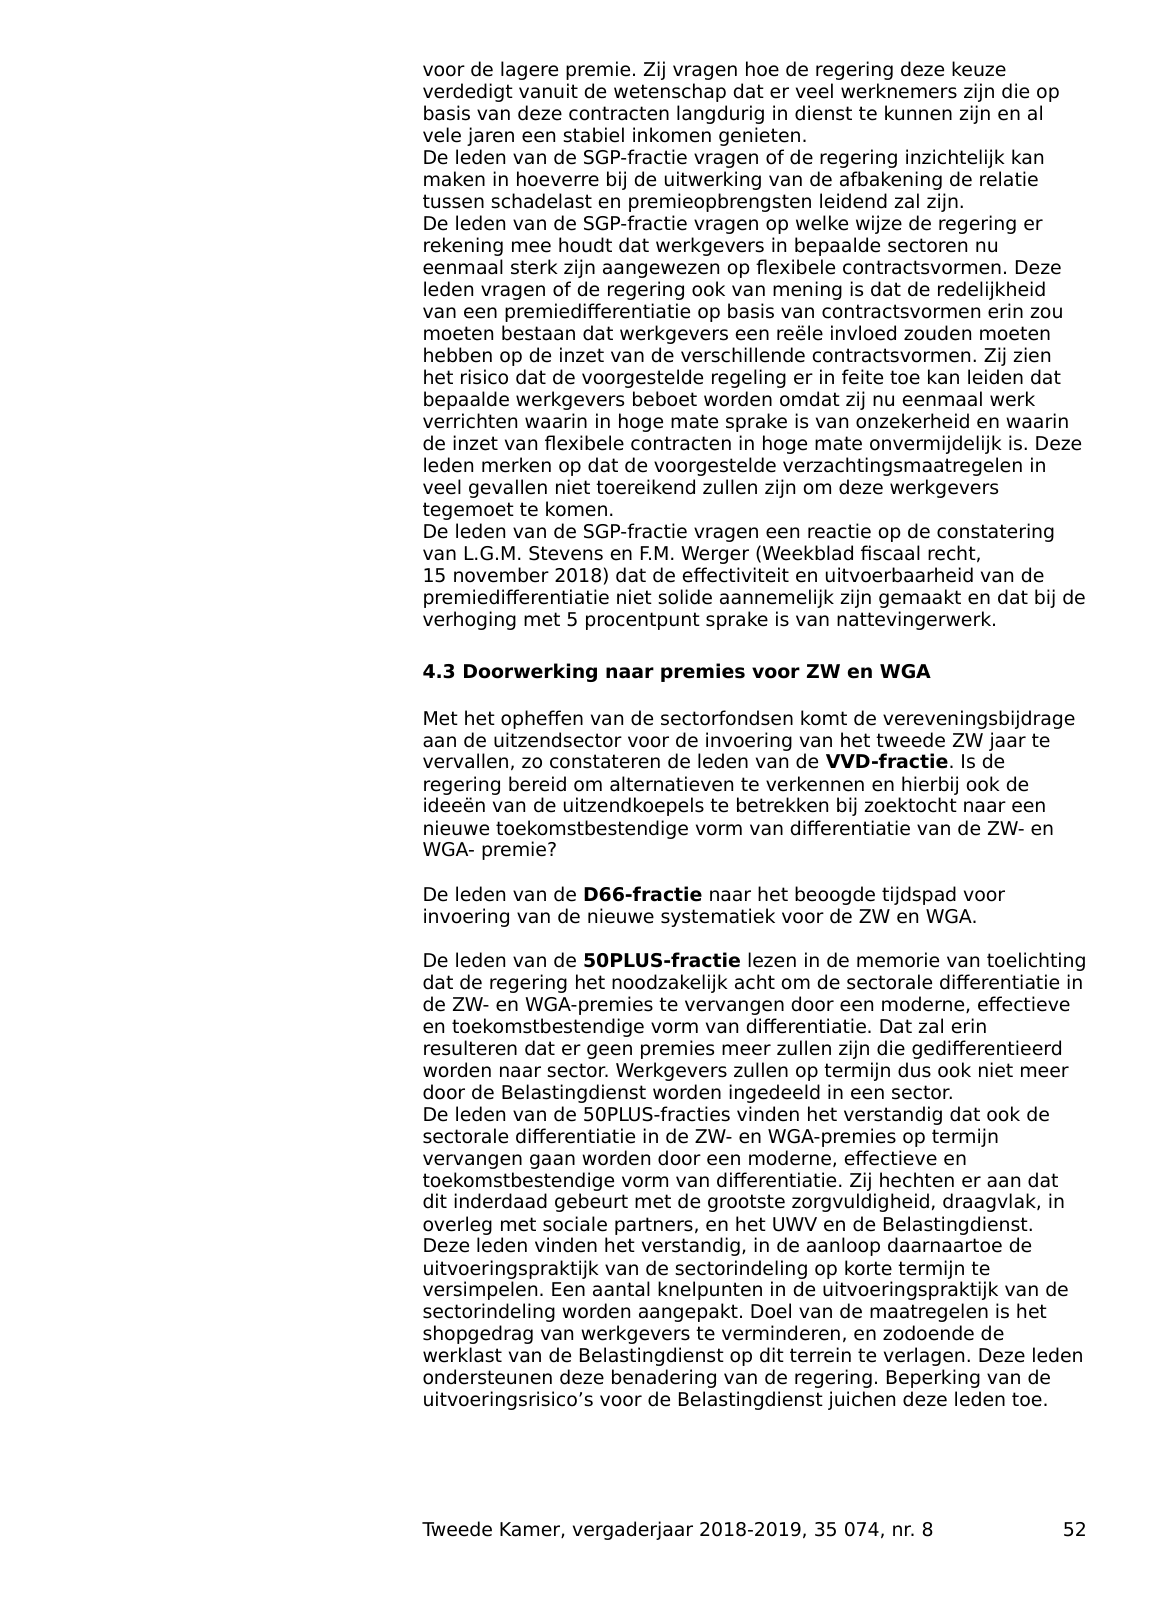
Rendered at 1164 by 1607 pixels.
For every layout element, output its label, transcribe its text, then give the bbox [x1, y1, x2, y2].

text De leden van de 50PLUS-fracties vinden het verstandig dat ook de sectorale differentiatie in de ZW- en WGA-premies op termijn vervangen gaan worden door een moderne, effectieve en toekomstbestendige vorm van differentiatie. Zij hechten er aan dat dit inderdaad gebeurt met de grootste zorgvuldigheid, draagvlak, in overleg met sociale partners, en het UWV en de Belastingdienst. [422, 1103, 1087, 1235]
text De leden van de SGP-fractie vragen of de regering inzichtelijk kan maken in hoeverre bij de uitwerking van de afbakening de relatie tussen schadelast en premieopbrengsten leidend zal zijn. [422, 147, 1087, 213]
text De leden van de D66-fractie naar het beoogde tijdspad voor invoering van de nieuwe systematiek voor de ZW en WGA. [422, 883, 1087, 927]
text voor de lagere premie. Zij vragen hoe de regering deze keuze verdedigt vanuit de wetenschap dat er veel werknemers zijn die op basis van deze contracten langdurig in dienst te kunnen zijn en al vele jaren een stabiel inkomen genieten. [422, 59, 1087, 147]
text Met het opheffen van de sectorfondsen komt de vereveningsbijdrage aan de uitzendsector voor de invoering van het tweede ZW jaar te vervallen, zo constateren de leden van de VVD-fractie. Is de regering bereid om alternatieven te verkennen en hierbij ook de ideeën van de uitzendkoepels te betrekken bij zoektocht naar een nieuwe toekomstbestendige vorm van differentiatie van de ZW- en WGA- premie? [422, 707, 1087, 861]
subtitle 4.3 Doorwerking naar premies voor ZW en WGA [422, 661, 1087, 682]
text De leden van de 50PLUS-fractie lezen in de memorie van toelichting dat de regering het noodzakelijk acht om de sectorale differentiatie in de ZW- en WGA-premies te vervangen door een moderne, effectieve en toekomstbestendige vorm van differentiatie. Dat zal erin resulteren dat er geen premies meer zullen zijn die gedifferentieerd worden naar sector. Werkgevers zullen op termijn dus ook niet meer door de Belastingdienst worden ingedeeld in een sector. [422, 950, 1087, 1103]
text De leden van de SGP-fractie vragen op welke wijze de regering er rekening mee houdt dat werkgevers in bepaalde sectoren nu eenmaal sterk zijn aangewezen op flexibele contractsvormen. Deze leden vragen of de regering ook van mening is dat de redelijkheid van een premiedifferentiatie op basis van contractsvormen erin zou moeten bestaan dat werkgevers een reële invloed zouden moeten hebben op de inzet van de verschillende contractsvormen. Zij zien het risico dat de voorgestelde regeling er in feite toe kan leiden dat bepaalde werkgevers beboet worden omdat zij nu eenmaal werk verrichten waarin in hoge mate sprake is van onzekerheid en waarin de inzet van flexibele contracten in hoge mate onvermijdelijk is. Deze leden merken op dat de voorgestelde verzachtingsmaatregelen in veel gevallen niet toereikend zullen zijn om deze werkgevers tegemoet te komen. [422, 213, 1087, 521]
text De leden van de SGP-fractie vragen een reactie op de constatering van L.G.M. Stevens en F.M. Werger (Weekblad fiscaal recht, 15 november 2018) dat de effectiviteit en uitvoerbaarheid van de premiedifferentiatie niet solide aannemelijk zijn gemaakt en dat bij de verhoging met 5 procentpunt sprake is van nattevingerwerk. [422, 521, 1087, 631]
text Deze leden vinden het verstandig, in de aanloop daarnaartoe de uitvoeringspraktijk van de sectorindeling op korte termijn te versimpelen. Een aantal knelpunten in de uitvoeringspraktijk van de sectorindeling worden aangepakt. Doel van de maatregelen is het shopgedrag van werkgevers te verminderen, en zodoende de werklast van de Belastingdienst op dit terrein te verlagen. Deze leden ondersteunen deze benadering van de regering. Beperking van de uitvoeringsrisico’s voor de Belastingdienst juichen deze leden toe. [422, 1235, 1087, 1411]
